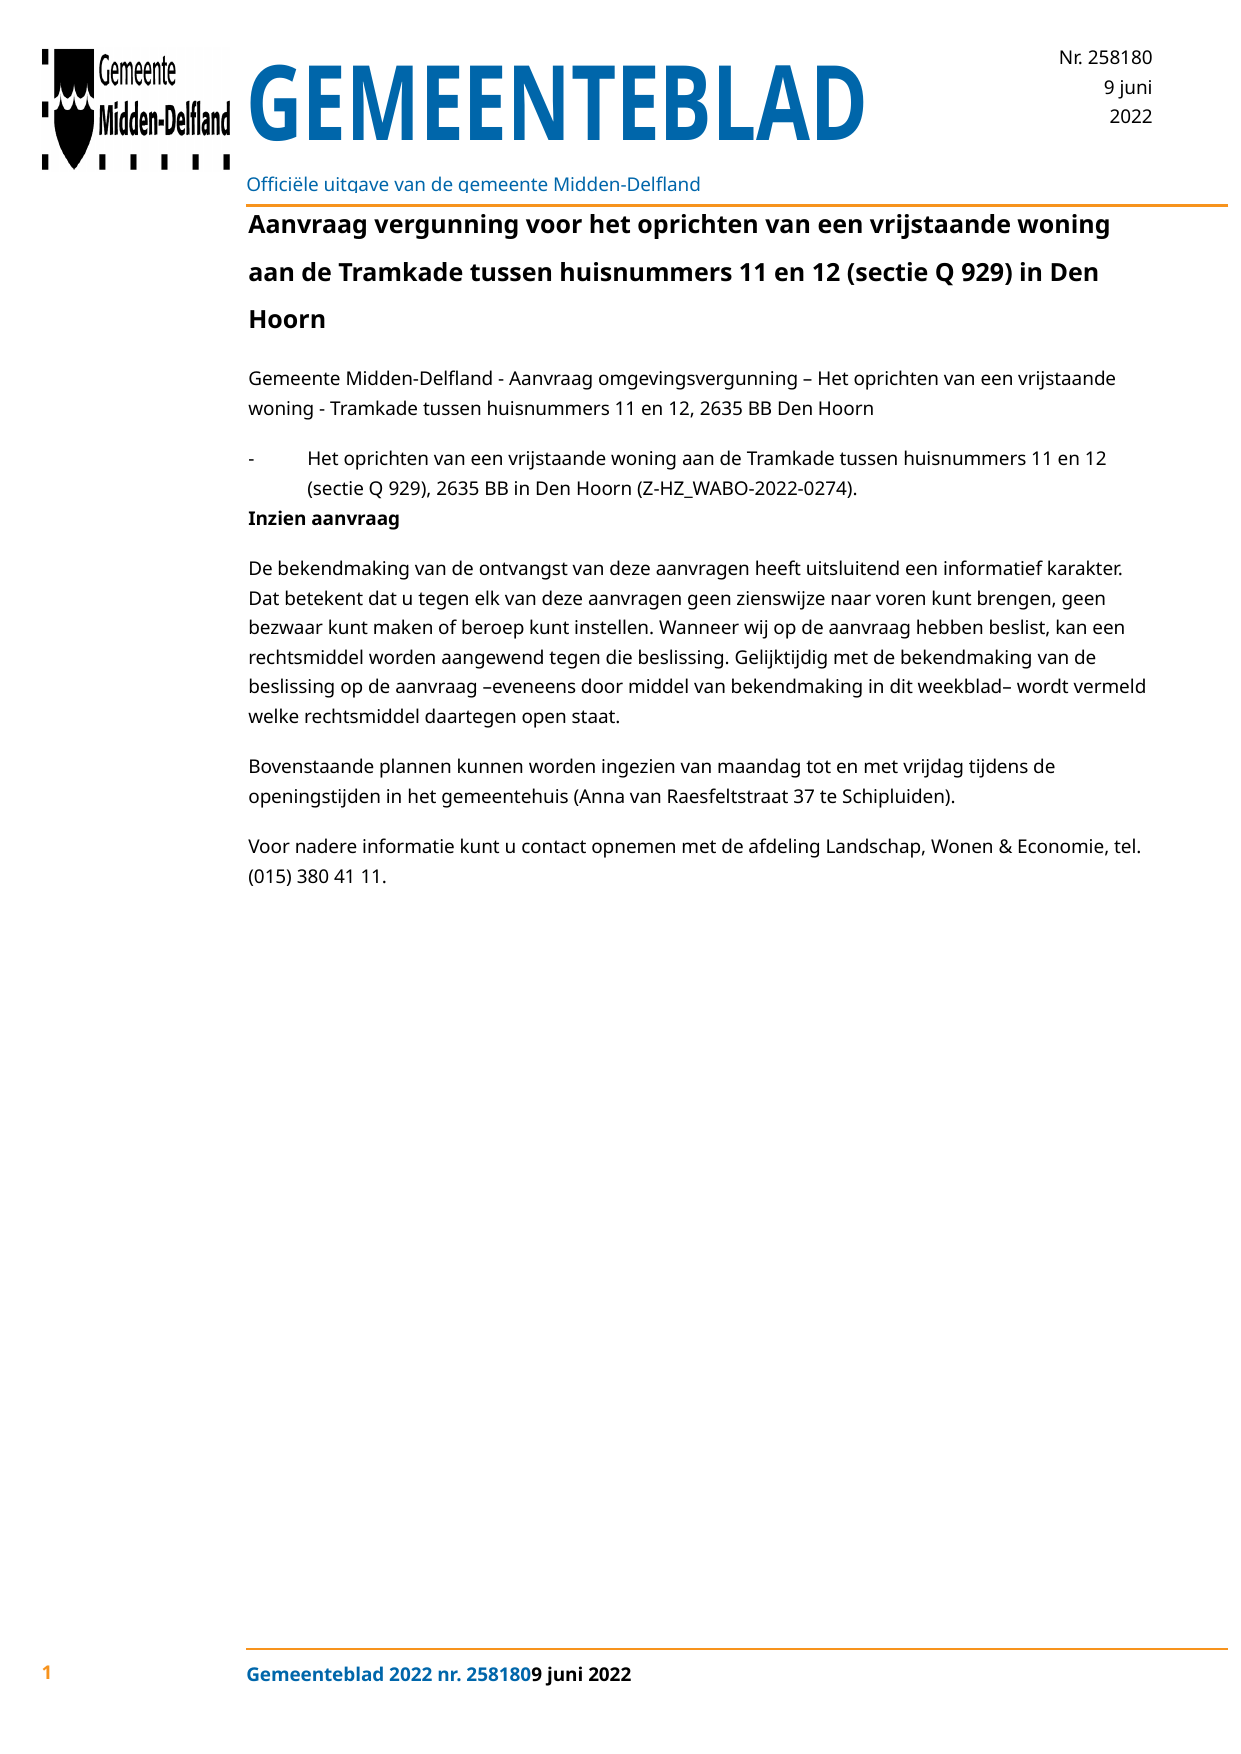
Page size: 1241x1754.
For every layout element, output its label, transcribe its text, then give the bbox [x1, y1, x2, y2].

text De bekendmaking van de ontvangst van deze aanvragen heeft uitsluitend een informatief karakter. Dat betekent dat u tegen elk van deze aanvragen geen zienswijze naar voren kunt brengen, geen bezwaar kunt maken of beroep kunt instellen. Wanneer wij op de aanvraag hebben beslist, kan een rechtsmiddel worden aangewend tegen die beslissing. Gelijktijdig met de bekendmaking van de beslissing op de aanvraag –eveneens door middel van bekendmaking in dit weekblad– wordt vermeld welke rechtsmiddel daartegen open staat. [248, 555, 1152, 729]
text Gemeente Midden-Delfland - Aanvraag omgevingsvergunning – Het oprichten van een vrijstaande woning - Tramkade tussen huisnummers 11 en 12, 2635 BB Den Hoorn [248, 366, 1152, 421]
text Voor nadere informatie kunt u contact opnemen met de afdeling Landschap, Wonen & Economie, tel. (015) 380 41 11. [248, 833, 1152, 889]
list Het oprichten van een vrijstaande woning aan de Tramkade tussen huisnummers 11 en 12 (sectie Q 929), 2635 BB in Den Hoorn (Z-HZ_WABO-2022-0274). [248, 446, 1152, 501]
text Inzien aanvraag [248, 505, 1152, 530]
picture [41, 47, 231, 172]
text Aanvraag vergunning voor het oprichten van een vrijstaande woning aan de Tramkade tussen huisnummers 11 en 12 (sectie Q 929) in Den Hoorn [248, 207, 1152, 336]
text Bovenstaande plannen kunnen worden ingezien van maandag tot en met vrijdag tijdens de openingstijden in het gemeentehuis (Anna van Raesfeltstraat 37 te Schipluiden). [248, 753, 1152, 809]
